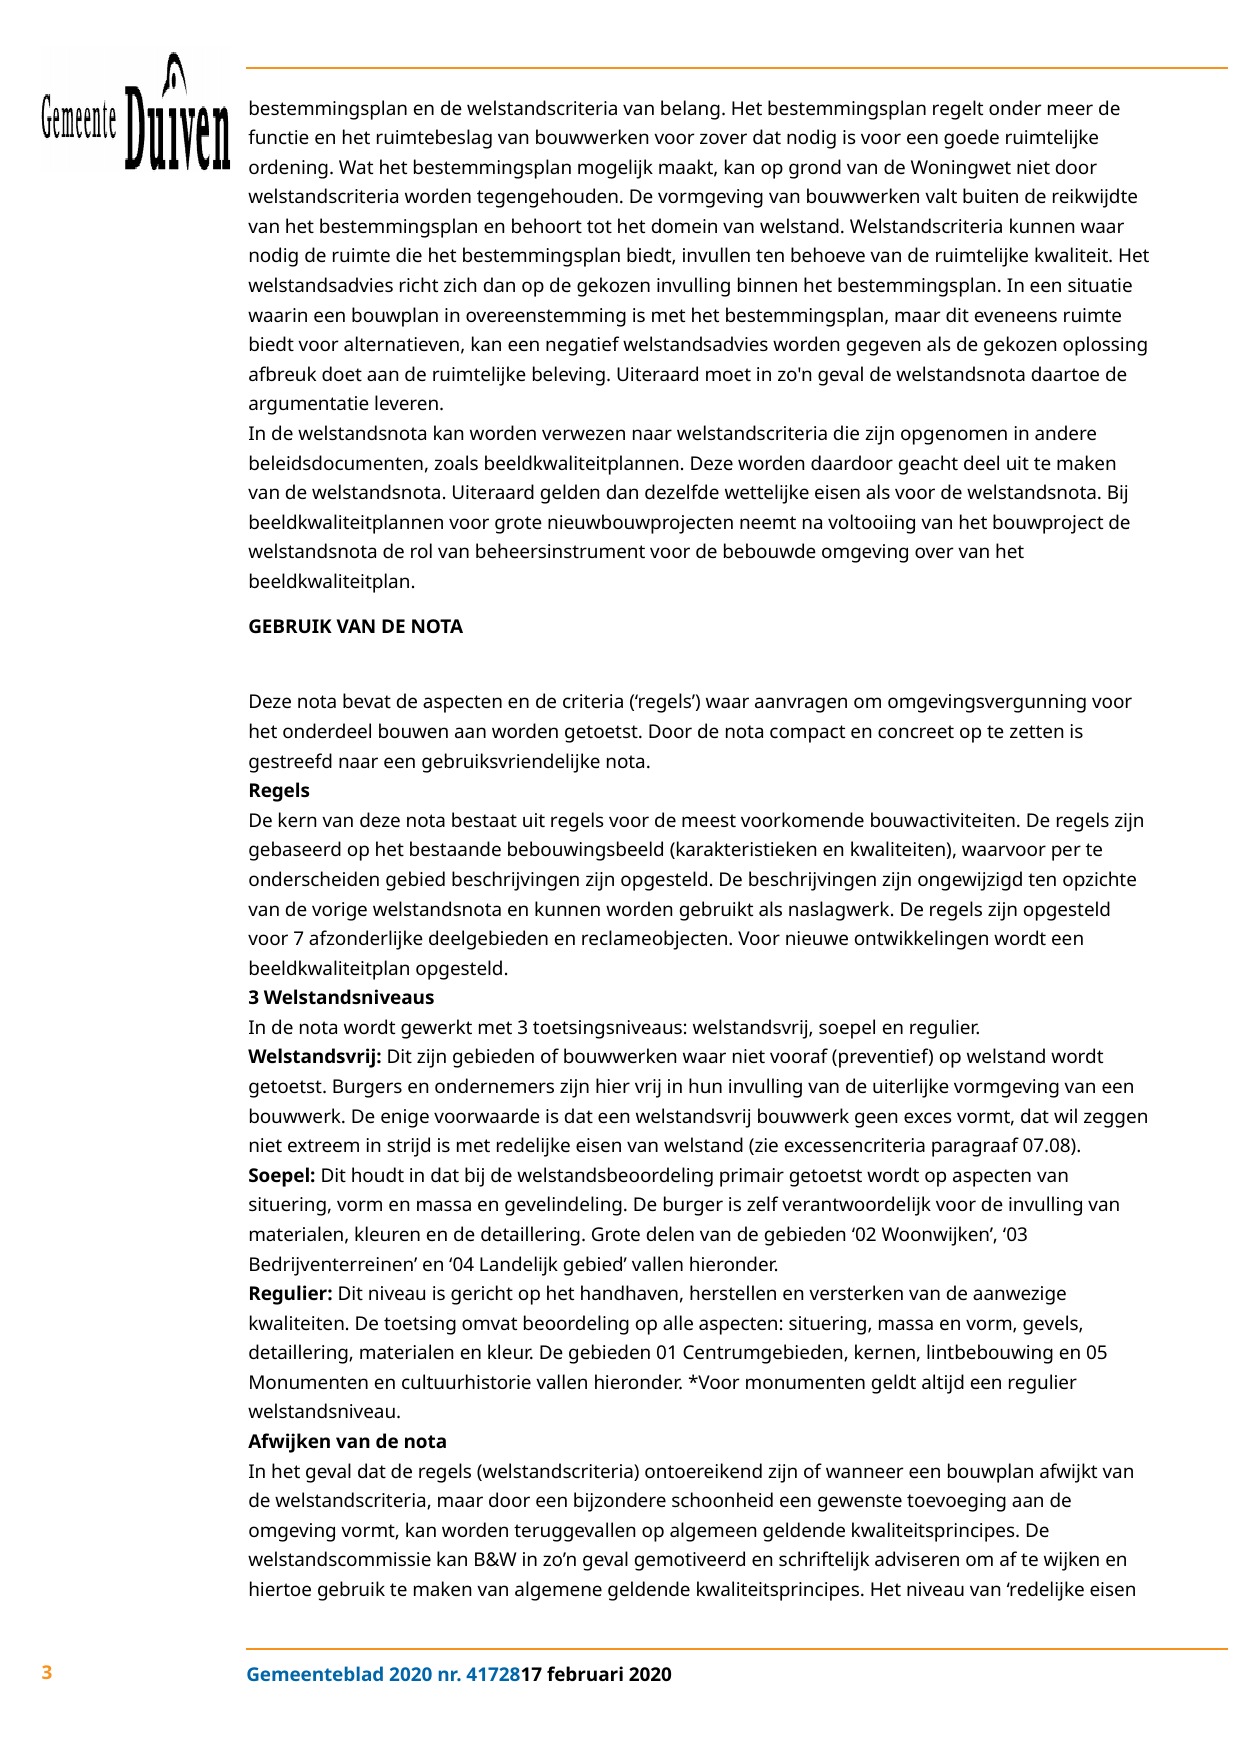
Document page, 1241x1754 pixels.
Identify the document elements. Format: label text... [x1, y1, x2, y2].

text GEBRUIK VAN DE NOTA [248, 614, 1152, 639]
text Soepel: Dit houdt in dat bij de welstandsbeoordeling primair getoetst wordt op aspecten van situering, vorm en massa en gevelindeling. De burger is zelf verantwoordelijk voor de invulling van materialen, kleuren en de detaillering. Grote delen van de gebieden ‘02 Woonwijken’, ‘03 Bedrijventerreinen’ en ‘04 Landelijk gebied’ vallen hieronder. [248, 1162, 1152, 1277]
text De kern van deze nota bestaat uit regels voor de meest voorkomende bouwactiviteiten. De regels zijn gebaseerd op het bestaande bebouwingsbeeld (karakteristieken en kwaliteiten), waarvoor per te onderscheiden gebied beschrijvingen zijn opgesteld. De beschrijvingen zijn ongewijzigd ten opzichte van de vorige welstandsnota en kunnen worden gebruikt als naslagwerk. De regels zijn opgesteld voor 7 afzonderlijke deelgebieden en reclameobjecten. Voor nieuwe ontwikkelingen wordt een beeldkwaliteitplan opgesteld. [248, 807, 1152, 981]
text Welstandsvrij: Dit zijn gebieden of bouwwerken waar niet vooraf (preventief) op welstand wordt getoetst. Burgers en ondernemers zijn hier vrij in hun invulling van de uiterlijke vormgeving van een bouwwerk. De enige voorwaarde is dat een welstandsvrij bouwwerk geen exces vormt, dat wil zeggen niet extreem in strijd is met redelijke eisen van welstand (zie excessencriteria paragraaf 07.08). [248, 1044, 1152, 1158]
text In het geval dat de regels (welstandscriteria) ontoereikend zijn of wanneer een bouwplan afwijkt van de welstandscriteria, maar door een bijzondere schoonheid een gewenste toevoeging aan de omgeving vormt, kan worden teruggevallen op algemeen geldende kwaliteitsprincipes. De welstandscommissie kan B&W in zo’n geval gemotiveerd en schriftelijk adviseren om af te wijken en hiertoe gebruik te maken van algemene geldende kwaliteitsprincipes. Het niveau van ‘redelijke eisen [248, 1458, 1152, 1602]
picture [41, 47, 231, 172]
text bestemmingsplan en de welstandscriteria van belang. Het bestemmingsplan regelt onder meer de functie en het ruimtebeslag van bouwwerken voor zover dat nodig is voor een goede ruimtelijke ordening. Wat het bestemmingsplan mogelijk maakt, kan op grond van de Woningwet niet door welstandscriteria worden tegengehouden. De vormgeving van bouwwerken valt buiten de reikwijdte van het bestemmingsplan en behoort tot het domein van welstand. Welstandscriteria kunnen waar nodig de ruimte die het bestemmingsplan biedt, invullen ten behoeve van de ruimtelijke kwaliteit. Het welstandsadvies richt zich dan op de gekozen invulling binnen het bestemmingsplan. In een situatie waarin een bouwplan in overeenstemming is met het bestemmingsplan, maar dit eveneens ruimte biedt voor alternatieven, kan een negatief welstandsadvies worden gegeven als de gekozen oplossing afbreuk doet aan de ruimtelijke beleving. Uiteraard moet in zo'n geval de welstandsnota daartoe de argumentatie leveren. [248, 95, 1152, 416]
text Afwijken van de nota [248, 1428, 1152, 1454]
text 3 Welstandsniveaus [248, 984, 1152, 1010]
text Deze nota bevat de aspecten en de criteria (‘regels’) waar aanvragen om omgevingsvergunning voor het onderdeel bouwen aan worden getoetst. Door de nota compact en concreet op te zetten is gestreefd naar een gebruiksvriendelijke nota. [248, 689, 1152, 774]
text In de nota wordt gewerkt met 3 toetsingsniveaus: welstandsvrij, soepel en regulier. [248, 1014, 1152, 1040]
text Regulier: Dit niveau is gericht op het handhaven, herstellen en versterken van de aanwezige kwaliteiten. De toetsing omvat beoordeling op alle aspecten: situering, massa en vorm, gevels, detaillering, materialen en kleur. De gebieden 01 Centrumgebieden, kernen, lintbebouwing en 05 Monumenten en cultuurhistorie vallen hieronder. *Voor monumenten geldt altijd een regulier welstandsniveau. [248, 1280, 1152, 1424]
text Regels [248, 777, 1152, 803]
text In de welstandsnota kan worden verwezen naar welstandscriteria die zijn opgenomen in andere beleidsdocumenten, zoals beeldkwaliteitplannen. Deze worden daardoor geacht deel uit te maken van de welstandsnota. Uiteraard gelden dan dezelfde wettelijke eisen als voor de welstandsnota. Bij beeldkwaliteitplannen voor grote nieuwbouwprojecten neemt na voltooiing van het bouwproject de welstandsnota de rol van beheersinstrument voor de bebouwde omgeving over van het beeldkwaliteitplan. [248, 420, 1152, 594]
